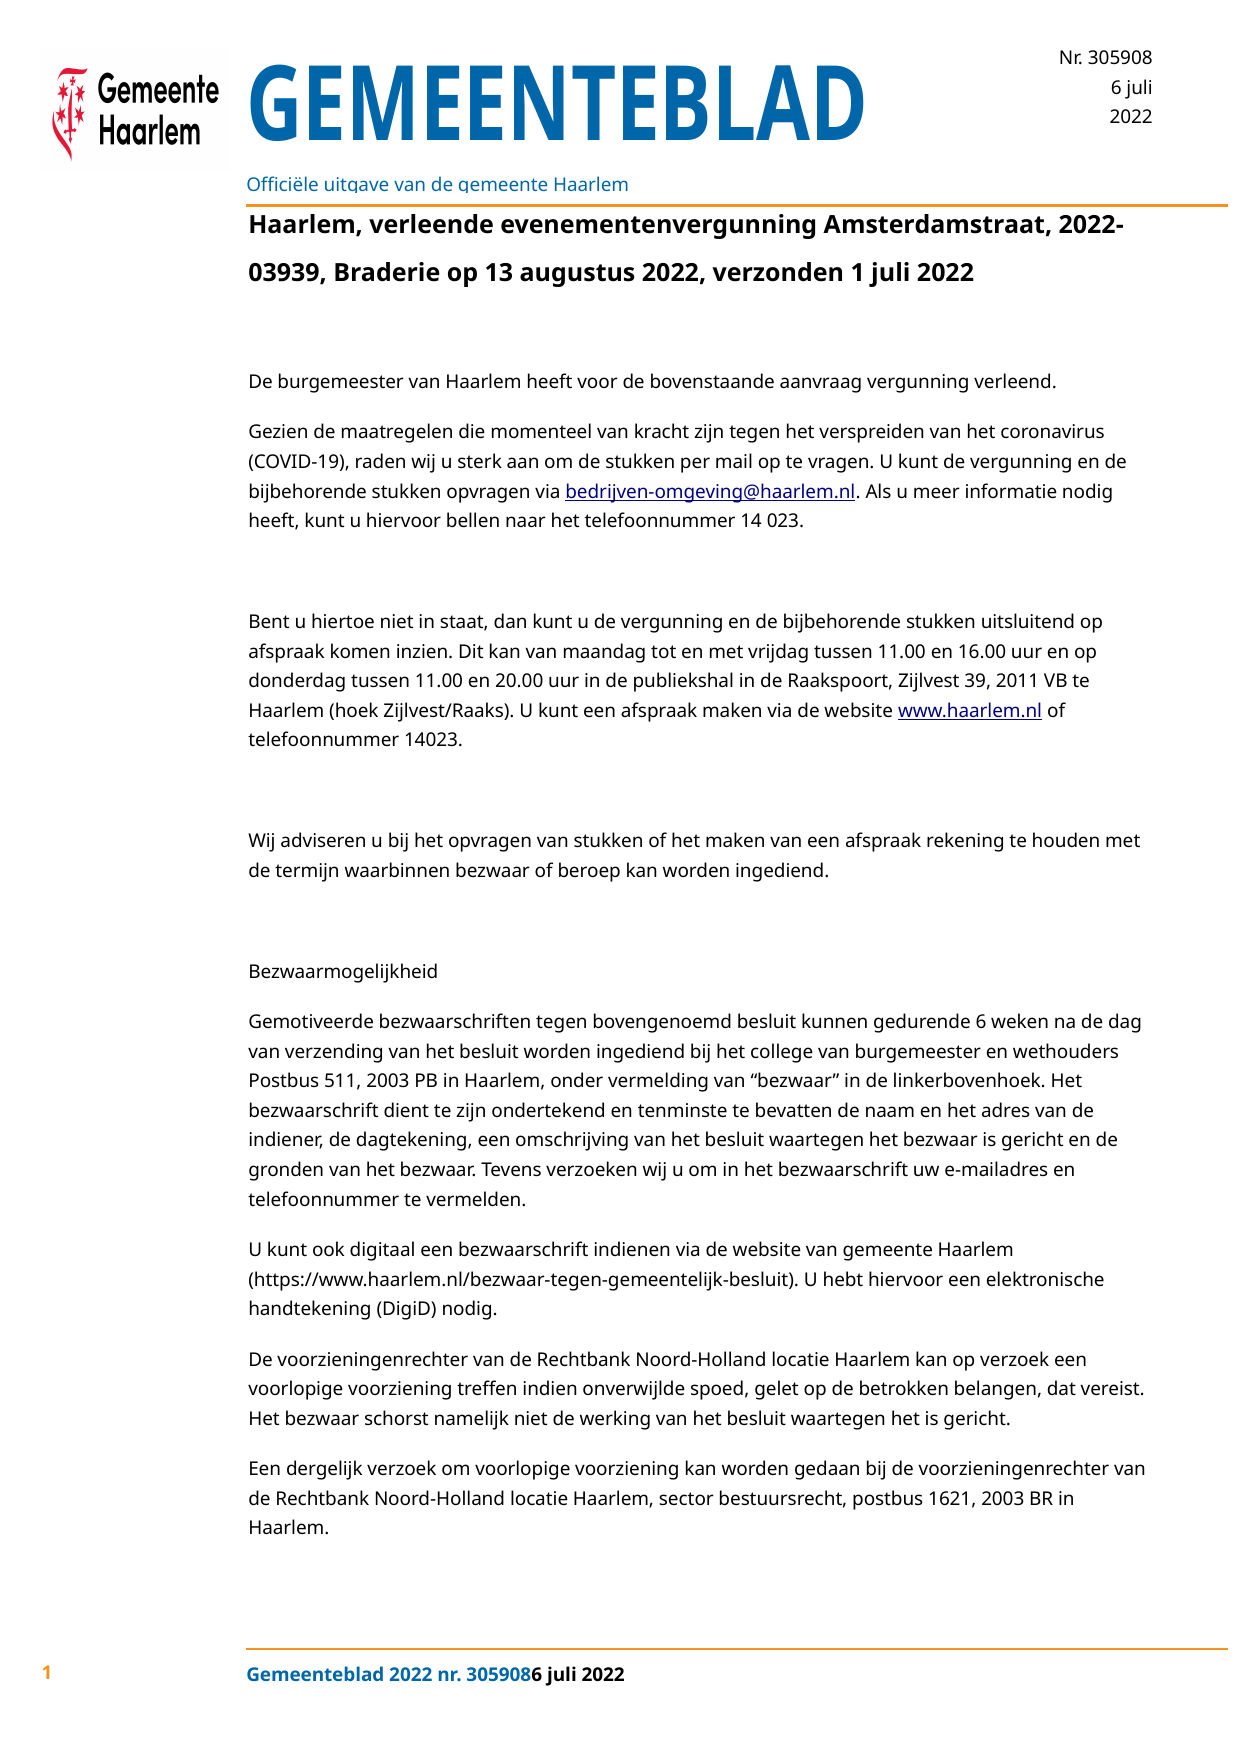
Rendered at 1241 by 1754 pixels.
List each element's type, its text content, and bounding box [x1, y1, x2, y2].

text Een dergelijk verzoek om voorlopige voorziening kan worden gedaan bij de voorzieningenrechter van de Rechtbank Noord-Holland locatie Haarlem, sector bestuursrecht, postbus 1621, 2003 BR in Haarlem. [248, 1455, 1152, 1540]
text Gezien de maatregelen die momenteel van kracht zijn tegen het verspreiden van het coronavirus (COVID-19), raden wij u sterk aan om de stukken per mail op te vragen. U kunt de vergunning en de bijbehorende stukken opvragen via bedrijven-omgeving@haarlem.nl. Als u meer informatie nodig heeft, kunt u hiervoor bellen naar het telefoonnummer 14 023. [248, 419, 1152, 533]
text Bent u hiertoe niet in staat, dan kunt u de vergunning en de bijbehorende stukken uitsluitend op afspraak komen inzien. Dit kan van maandag tot en met vrijdag tussen 11.00 en 16.00 uur en op donderdag tussen 11.00 en 20.00 uur in de publiekshal in de Raakspoort, Zijlvest 39, 2011 VB te Haarlem (hoek Zijlvest/Raaks). U kunt een afspraak maken via de website www.haarlem.nl of telefoonnummer 14023. [248, 608, 1152, 752]
text Gemotiveerde bezwaarschriften tegen bovengenoemd besluit kunnen gedurende 6 weken na de dag van verzending van het besluit worden ingediend bij het college van burgemeester en wethouders Postbus 511, 2003 PB in Haarlem, onder vermelding van “bezwaar” in de linkerbovenhoek. Het bezwaarschrift dient te zijn ondertekend en tenminste te bevatten de naam en het adres van de indiener, de dagtekening, een omschrijving van het besluit waartegen het bezwaar is gericht en de gronden van het bezwaar. Tevens verzoeken wij u om in het bezwaarschrift uw e-mailadres en telefoonnummer te vermelden. [248, 1008, 1152, 1212]
text Bezwaarmogelijkheid [248, 958, 1152, 984]
text U kunt ook digitaal een bezwaarschrift indienen via de website van gemeente Haarlem (https://www.haarlem.nl/bezwaar-tegen-gemeentelijk-besluit). U hebt hiervoor een elektronische handtekening (DigiD) nodig. [248, 1236, 1152, 1321]
text Haarlem, verleende evenementenvergunning Amsterdamstraat, 2022-03939, Braderie op 13 augustus 2022, verzonden 1 juli 2022 [248, 207, 1152, 288]
text Wij adviseren u bij het opvragen van stukken of het maken van een afspraak rekening te houden met de termijn waarbinnen bezwaar of beroep kan worden ingediend. [248, 827, 1152, 883]
text De voorzieningenrechter van de Rechtbank Noord-Holland locatie Haarlem kan op verzoek een voorlopige voorziening treffen indien onverwijlde spoed, gelet op de betrokken belangen, dat vereist. Het bezwaar schorst namelijk niet de werking van het besluit waartegen het is gericht. [248, 1346, 1152, 1431]
text De burgemeester van Haarlem heeft voor de bovenstaande aanvraag vergunning verleend. [248, 368, 1152, 394]
picture [41, 47, 231, 172]
